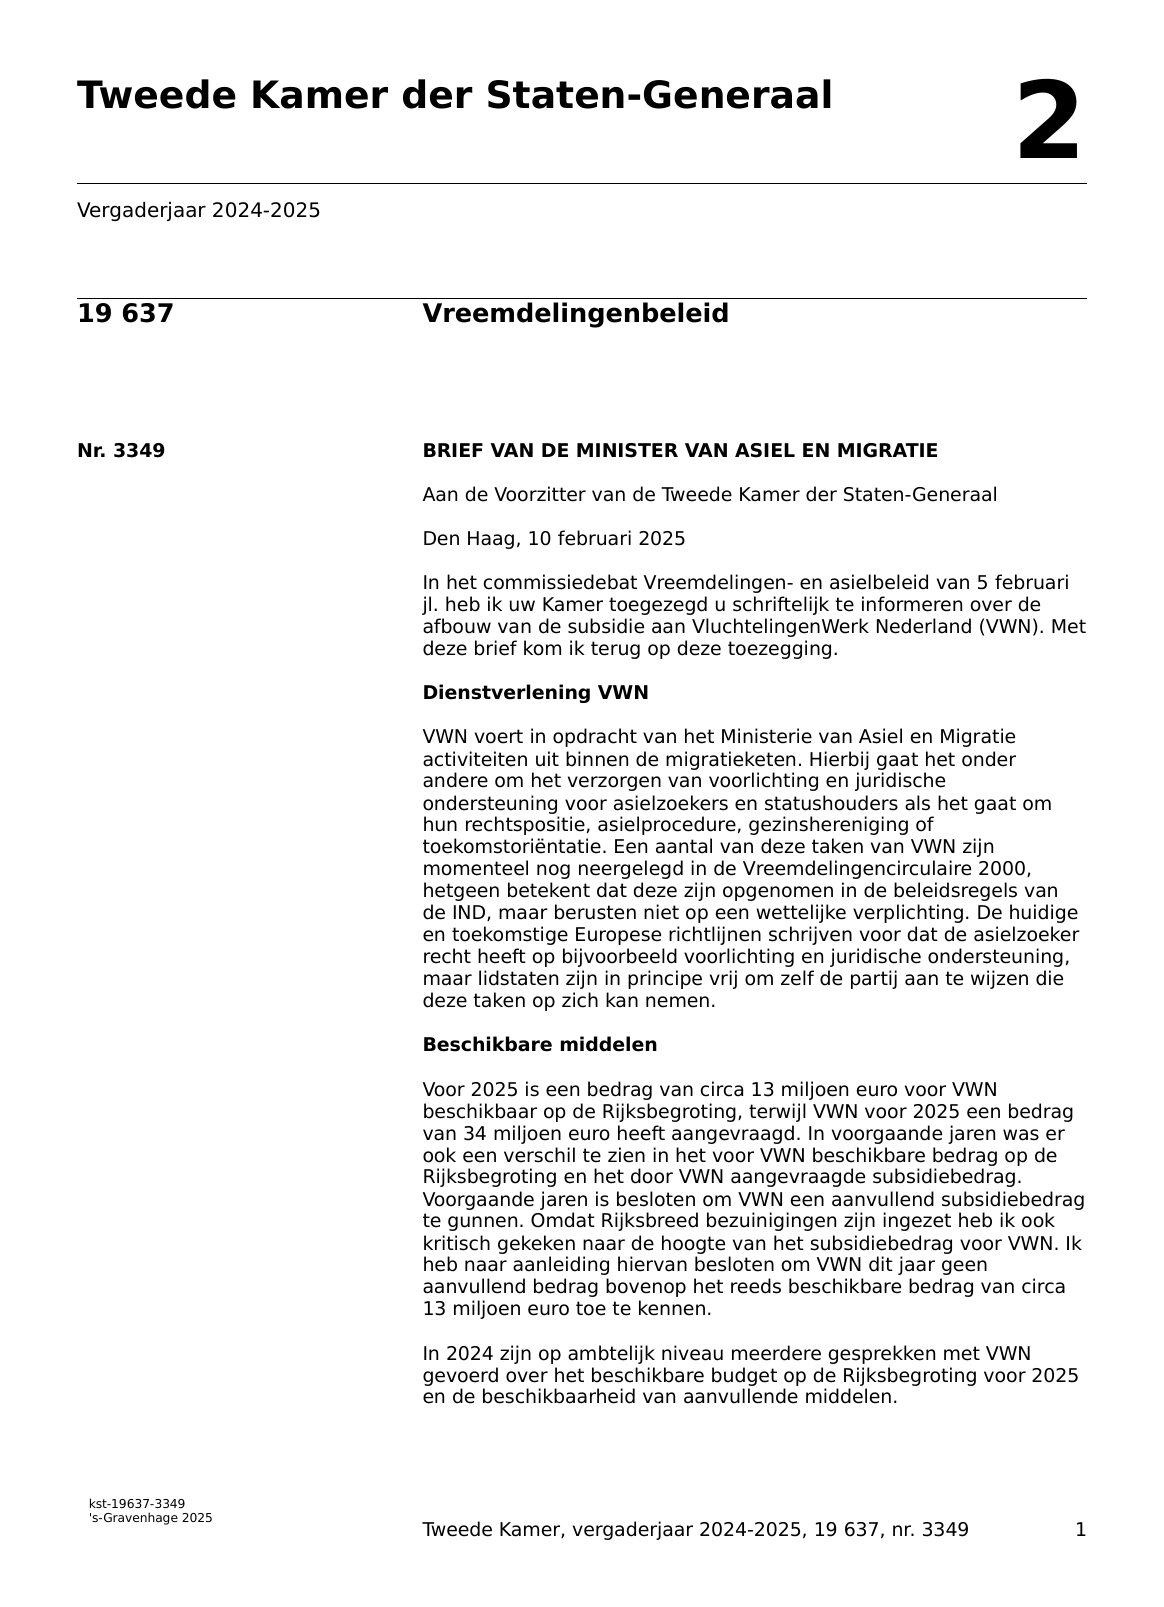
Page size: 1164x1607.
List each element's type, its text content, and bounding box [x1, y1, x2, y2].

text kst-19637-3349 [88, 1497, 323, 1511]
subtitle Nr. 3349 BRIEF VAN DE MINISTER VAN ASIEL EN MIGRATIE [77, 440, 1087, 462]
text VWN voert in opdracht van het Ministerie van Asiel en Migratie activiteiten uit binnen de migratieketen. Hierbij gaat het onder andere om het verzorgen van voorlichting en juridische ondersteuning voor asielzoekers en statushouders als het gaat om hun rechtspositie, asielprocedure, gezinshereniging of toekomstoriëntatie. Een aantal van deze taken van VWN zijn momenteel nog neergelegd in de Vreemdelingencirculaire 2000, hetgeen betekent dat deze zijn opgenomen in de beleidsregels van de IND, maar berusten niet op een wettelijke verplichting. De huidige en toekomstige Europese richtlijnen schrijven voor dat de asielzoeker recht heeft op bijvoorbeeld voorlichting en juridische ondersteuning, maar lidstaten zijn in principe vrij om zelf de partij aan te wijzen die deze taken op zich kan nemen. [422, 726, 1087, 1012]
text In het commissiedebat Vreemdelingen- en asielbeleid van 5 februari jl. heb ik uw Kamer toegezegd u schriftelijk te informeren over de afbouw van de subsidie aan VluchtelingenWerk Nederland (VWN). Met deze brief kom ik terug op deze toezegging. [422, 572, 1087, 660]
table_header 2 [886, 59, 1087, 183]
subtitle Dienstverlening VWN [422, 682, 1087, 704]
subtitle 19 637 Vreemdelingenbeleid [77, 299, 1087, 329]
subtitle Beschikbare middelen [422, 1034, 1087, 1056]
text Aan de Voorzitter van de Tweede Kamer der Staten-Generaal [422, 484, 1087, 506]
text 's-Gravenhage 2025 [88, 1511, 323, 1525]
text Den Haag, 10 februari 2025 [422, 528, 1087, 550]
text Voor 2025 is een bedrag van circa 13 miljoen euro voor VWN beschikbaar op de Rijksbegroting, terwijl VWN voor 2025 een bedrag van 34 miljoen euro heeft aangevraagd. In voorgaande jaren was er ook een verschil te zien in het voor VWN beschikbare bedrag op de Rijksbegroting en het door VWN aangevraagde subsidiebedrag. Voorgaande jaren is besloten om VWN een aanvullend subsidiebedrag te gunnen. Omdat Rijksbreed bezuinigingen zijn ingezet heb ik ook kritisch gekeken naar de hoogte van het subsidiebedrag voor VWN. Ik heb naar aanleiding hiervan besloten om VWN dit jaar geen aanvullend bedrag bovenop het reeds beschikbare bedrag van circa 13 miljoen euro toe te kennen. [422, 1078, 1087, 1320]
table_cell Vergaderjaar 2024-2025 [77, 184, 1087, 298]
text In 2024 zijn op ambtelijk niveau meerdere gesprekken met VWN gevoerd over het beschikbare budget op de Rijksbegroting voor 2025 en de beschikbaarheid van aanvullende middelen. [422, 1342, 1087, 1408]
table_header Tweede Kamer der Staten-Generaal [77, 59, 886, 183]
